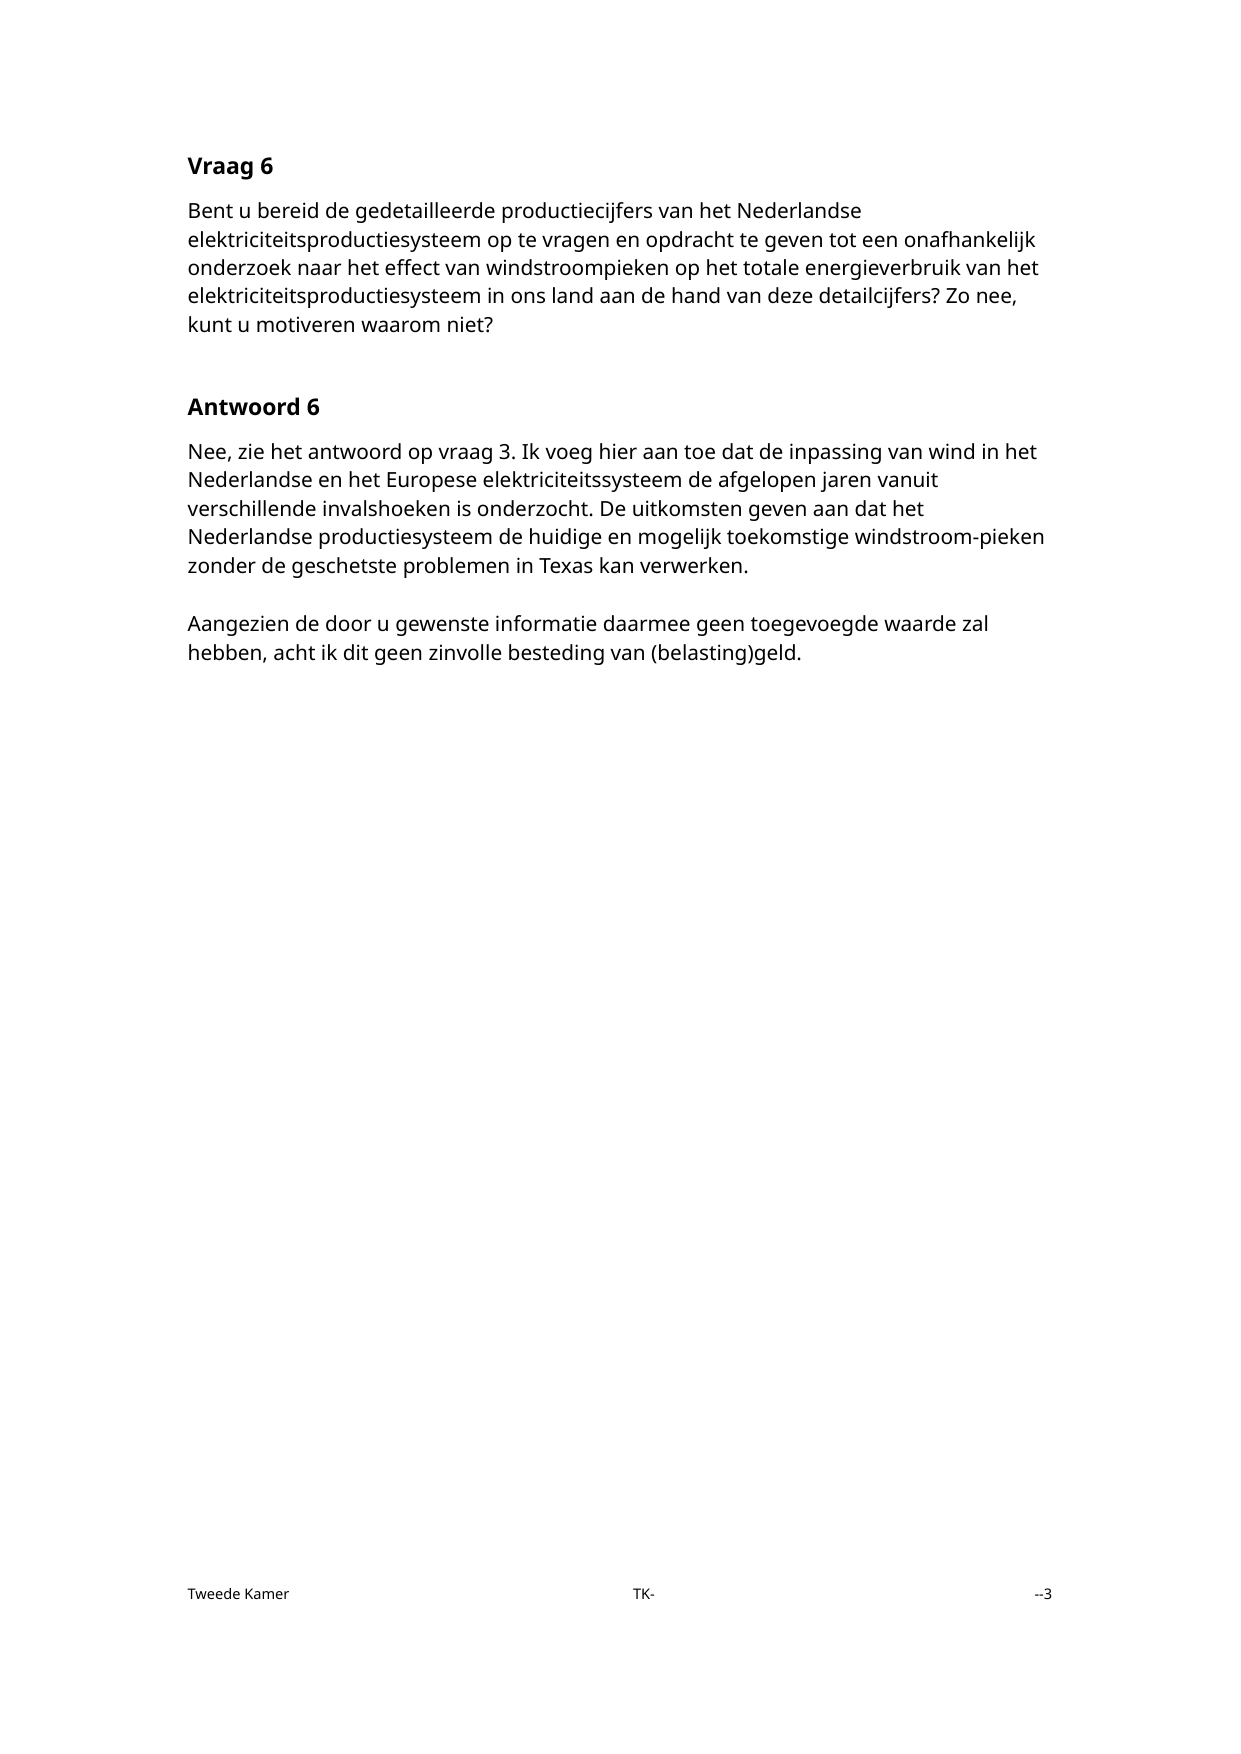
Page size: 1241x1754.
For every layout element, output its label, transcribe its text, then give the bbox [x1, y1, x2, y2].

text Bent u bereid de gedetailleerde productiecijfers van het Nederlandse elektriciteitsproductiesysteem op te vragen en opdracht te geven tot een onafhankelijk onderzoek naar het effect van windstroompieken op het totale energieverbruik van het elektriciteitsproductiesysteem in ons land aan de hand van deze detailcijfers? Zo nee, kunt u motiveren waarom niet? [187, 196, 1053, 338]
subtitle Vraag 6 [187, 150, 1053, 181]
subtitle Antwoord 6 [187, 391, 1053, 422]
text Aangezien de door u gewenste informatie daarmee geen toegevoegde waarde zal hebben, acht ik dit geen zinvolle besteding van (belasting)geld. [187, 609, 1053, 666]
text Nee, zie het antwoord op vraag 3. Ik voeg hier aan toe dat de inpassing van wind in het Nederlandse en het Europese elektriciteitssysteem de afgelopen jaren vanuit verschillende invalshoeken is onderzocht. De uitkomsten geven aan dat het Nederlandse productiesysteem de huidige en mogelijk toekomstige windstroom-pieken zonder de geschetste problemen in Texas kan verwerken. [187, 437, 1053, 579]
